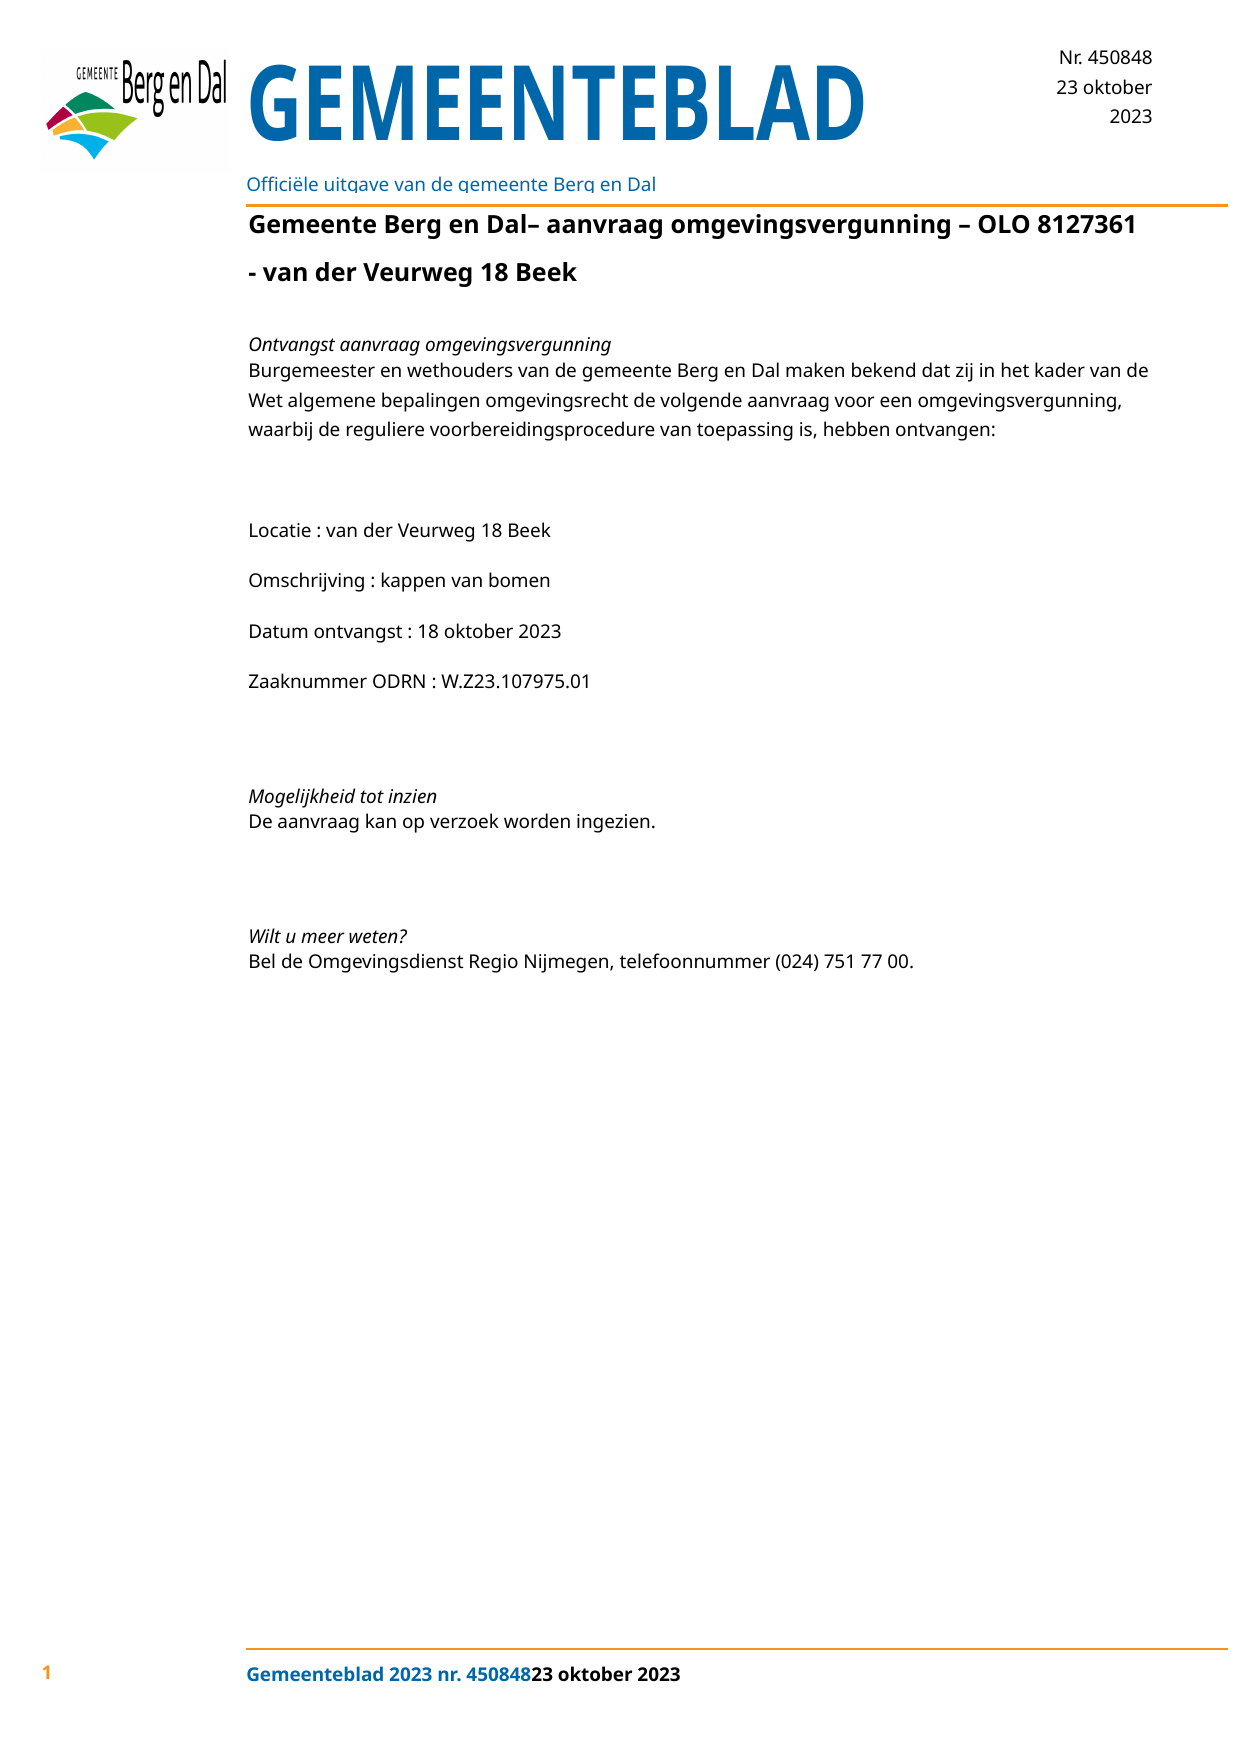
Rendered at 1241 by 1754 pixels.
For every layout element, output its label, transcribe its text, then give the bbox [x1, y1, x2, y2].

text Burgemeester en wethouders van de gemeente Berg en Dal maken bekend dat zij in het kader van de Wet algemene bepalingen omgevingsrecht de volgende aanvraag voor een omgevingsvergunning, waarbij de reguliere voorbereidingsprocedure van toepassing is, hebben ontvangen: [248, 357, 1152, 442]
text De aanvraag kan op verzoek worden ingezien. [248, 808, 1152, 834]
text Bel de Omgevingsdienst Regio Nijmegen, telefoonnummer (024) 751 77 00. [248, 949, 1152, 974]
text Mogelijkheid tot inzien [248, 783, 1152, 808]
text Zaaknummer ODRN : W.Z23.107975.01 [248, 668, 1152, 694]
picture [41, 47, 231, 172]
text Datum ontvangst : 18 oktober 2023 [248, 618, 1152, 644]
text Wilt u meer weten? [248, 923, 1152, 949]
text Locatie : van der Veurweg 18 Beek [248, 517, 1152, 543]
text Ontvangst aanvraag omgevingsvergunning [248, 331, 1152, 357]
text Gemeente Berg en Dal– aanvraag omgevingsvergunning – OLO 8127361 - van der Veurweg 18 Beek [248, 207, 1152, 288]
text Omschrijving : kappen van bomen [248, 568, 1152, 593]
